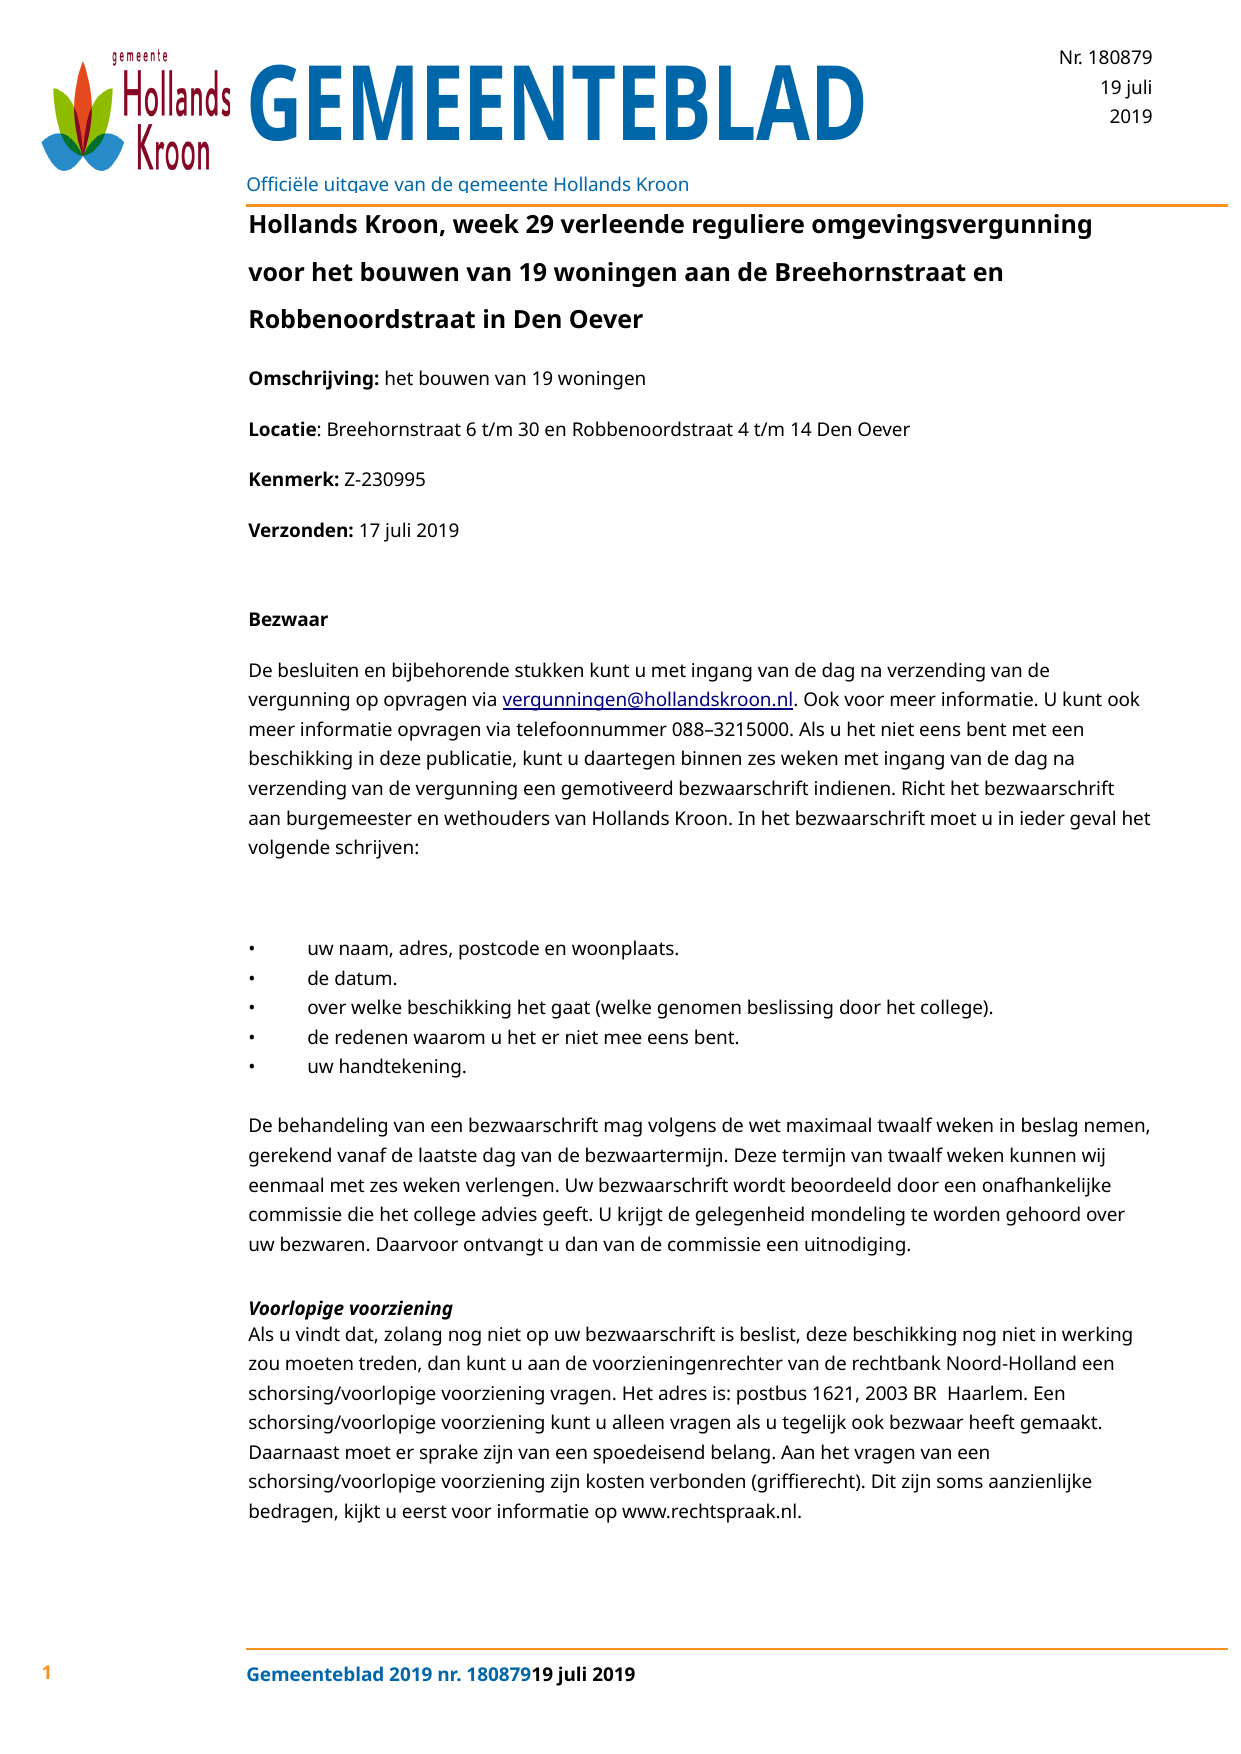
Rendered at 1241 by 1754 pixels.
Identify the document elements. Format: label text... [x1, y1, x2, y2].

text Hollands Kroon, week 29 verleende reguliere omgevingsvergunning voor het bouwen van 19 woningen aan de Breehornstraat en Robbenoordstraat in Den Oever [248, 207, 1152, 336]
text Bezwaar [248, 606, 1152, 632]
text De besluiten en bijbehorende stukken kunt u met ingang van de dag na verzending van de vergunning op opvragen via vergunningen@hollandskroon.nl. Ook voor meer informatie. U kunt ook meer informatie opvragen via telefoonnummer 088–3215000. Als u het niet eens bent met een beschikking in deze publicatie, kunt u daartegen binnen zes weken met ingang van de dag na verzending van de vergunning een gemotiveerd bezwaarschrift indienen. Richt het bezwaarschrift aan burgemeester en wethouders van Hollands Kroon. In het bezwaarschrift moet u in ieder geval het volgende schrijven: [248, 657, 1152, 860]
list uw handtekening. [248, 1053, 1152, 1079]
list over welke beschikking het gaat (welke genomen beslissing door het college). [248, 994, 1152, 1020]
text Als u vindt dat, zolang nog niet op uw bezwaarschrift is beslist, deze beschikking nog niet in werking zou moeten treden, dan kunt u aan de voorzieningenrechter van de rechtbank Noord-Holland een schorsing/voorlopige voorziening vragen. Het adres is: postbus 1621, 2003 BR Haarlem. Een schorsing/voorlopige voorziening kunt u alleen vragen als u tegelijk ook bezwaar heeft gemaakt. Daarnaast moet er sprake zijn van een spoedeisend belang. Aan het vragen van een schorsing/voorlopige voorziening zijn kosten verbonden (griffierecht). Dit zijn soms aanzienlijke bedragen, kijkt u eerst voor informatie op www.rechtspraak.nl. [248, 1321, 1152, 1524]
list de redenen waarom u het er niet mee eens bent. [248, 1024, 1152, 1050]
text Kenmerk: Z-230995 [248, 466, 1152, 492]
picture [41, 47, 231, 172]
text Omschrijving: het bouwen van 19 woningen [248, 366, 1152, 391]
text Voorlopige voorziening [248, 1295, 1152, 1321]
text Locatie: Breehornstraat 6 t/m 30 en Robbenoordstraat 4 t/m 14 Den Oever [248, 416, 1152, 442]
list uw naam, adres, postcode en woonplaats. [248, 935, 1152, 961]
text Verzonden: 17 juli 2019 [248, 517, 1152, 542]
list de datum. [248, 965, 1152, 991]
text De behandeling van een bezwaarschrift mag volgens de wet maximaal twaalf weken in beslag nemen, gerekend vanaf de laatste dag van de bezwaartermijn. Deze termijn van twaalf weken kunnen wij eenmaal met zes weken verlengen. Uw bezwaarschrift wordt beoordeeld door een onafhankelijke commissie die het college advies geeft. U krijgt de gelegenheid mondeling te worden gehoord over uw bezwaren. Daarvoor ontvangt u dan van de commissie een uitnodiging. [248, 1113, 1152, 1257]
